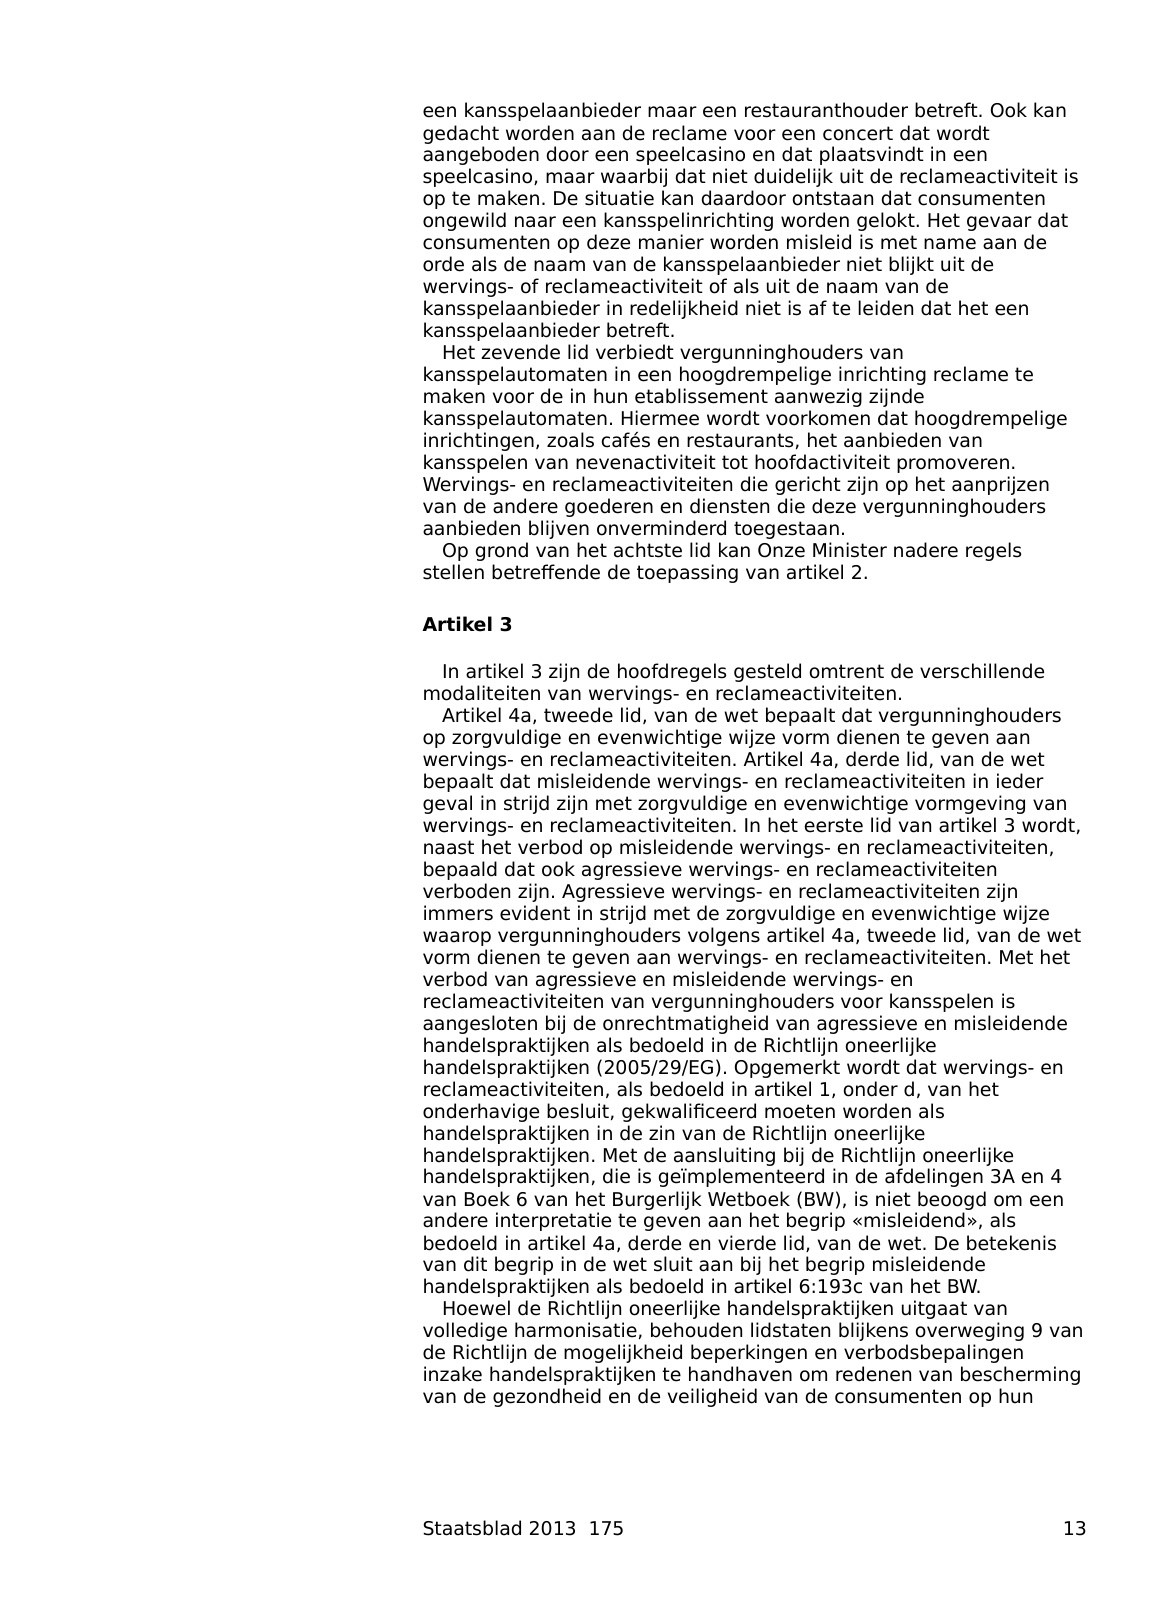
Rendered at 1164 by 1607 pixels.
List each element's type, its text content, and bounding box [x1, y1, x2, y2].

text Hoewel de Richtlijn oneerlijke handelspraktijken uitgaat van volledige harmonisatie, behouden lidstaten blijkens overweging 9 van de Richtlijn de mogelijkheid beperkingen en verbodsbepalingen inzake handelspraktijken te handhaven om redenen van bescherming van de gezondheid en de veiligheid van de consumenten op hun [422, 1298, 1087, 1408]
text een kansspelaanbieder maar een restauranthouder betreft. Ook kan gedacht worden aan de reclame voor een concert dat wordt aangeboden door een speelcasino en dat plaatsvindt in een speelcasino, maar waarbij dat niet duidelijk uit de reclameactiviteit is op te maken. De situatie kan daardoor ontstaan dat consumenten ongewild naar een kansspelinrichting worden gelokt. Het gevaar dat consumenten op deze manier worden misleid is met name aan de orde als de naam van de kansspelaanbieder niet blijkt uit de wervings- of reclameactiviteit of als uit de naam van de kansspelaanbieder in redelijkheid niet is af te leiden dat het een kansspelaanbieder betreft. [422, 100, 1087, 342]
text In artikel 3 zijn de hoofdregels gesteld omtrent de verschillende modaliteiten van wervings- en reclameactiviteiten. [422, 661, 1087, 705]
text Het zevende lid verbiedt vergunninghouders van kansspelautomaten in een hoogdrempelige inrichting reclame te maken voor de in hun etablissement aanwezig zijnde kansspelautomaten. Hiermee wordt voorkomen dat hoogdrempelige inrichtingen, zoals cafés en restaurants, het aanbieden van kansspelen van nevenactiviteit tot hoofdactiviteit promoveren. Wervings- en reclameactiviteiten die gericht zijn op het aanprijzen van de andere goederen en diensten die deze vergunninghouders aanbieden blijven onverminderd toegestaan. [422, 342, 1087, 540]
text Artikel 4a, tweede lid, van de wet bepaalt dat vergunninghouders op zorgvuldige en evenwichtige wijze vorm dienen te geven aan wervings- en reclameactiviteiten. Artikel 4a, derde lid, van de wet bepaalt dat misleidende wervings- en reclameactiviteiten in ieder geval in strijd zijn met zorgvuldige en evenwichtige vormgeving van wervings- en reclameactiviteiten. In het eerste lid van artikel 3 wordt, naast het verbod op misleidende wervings- en reclameactiviteiten, bepaald dat ook agressieve wervings- en reclameactiviteiten verboden zijn. Agressieve wervings- en reclameactiviteiten zijn immers evident in strijd met de zorgvuldige en evenwichtige wijze waarop vergunninghouders volgens artikel 4a, tweede lid, van de wet vorm dienen te geven aan wervings- en reclameactiviteiten. Met het verbod van agressieve en misleidende wervings- en reclameactiviteiten van vergunninghouders voor kansspelen is aangesloten bij de onrechtmatigheid van agressieve en misleidende handelspraktijken als bedoeld in de Richtlijn oneerlijke handelspraktijken (2005/29/EG). Opgemerkt wordt dat wervings- en reclameactiviteiten, als bedoeld in artikel 1, onder d, van het onderhavige besluit, gekwalificeerd moeten worden als handelspraktijken in de zin van de Richtlijn oneerlijke handelspraktijken. Met de aansluiting bij de Richtlijn oneerlijke handelspraktijken, die is geïmplementeerd in de afdelingen 3A en 4 van Boek 6 van het Burgerlijk Wetboek (BW), is niet beoogd om een andere interpretatie te geven aan het begrip «misleidend», als bedoeld in artikel 4a, derde en vierde lid, van de wet. De betekenis van dit begrip in de wet sluit aan bij het begrip misleidende handelspraktijken als bedoeld in artikel 6:193c van het BW. [422, 705, 1087, 1298]
text Op grond van het achtste lid kan Onze Minister nadere regels stellen betreffende de toepassing van artikel 2. [422, 540, 1087, 584]
subtitle Artikel 3 [422, 614, 1087, 636]
